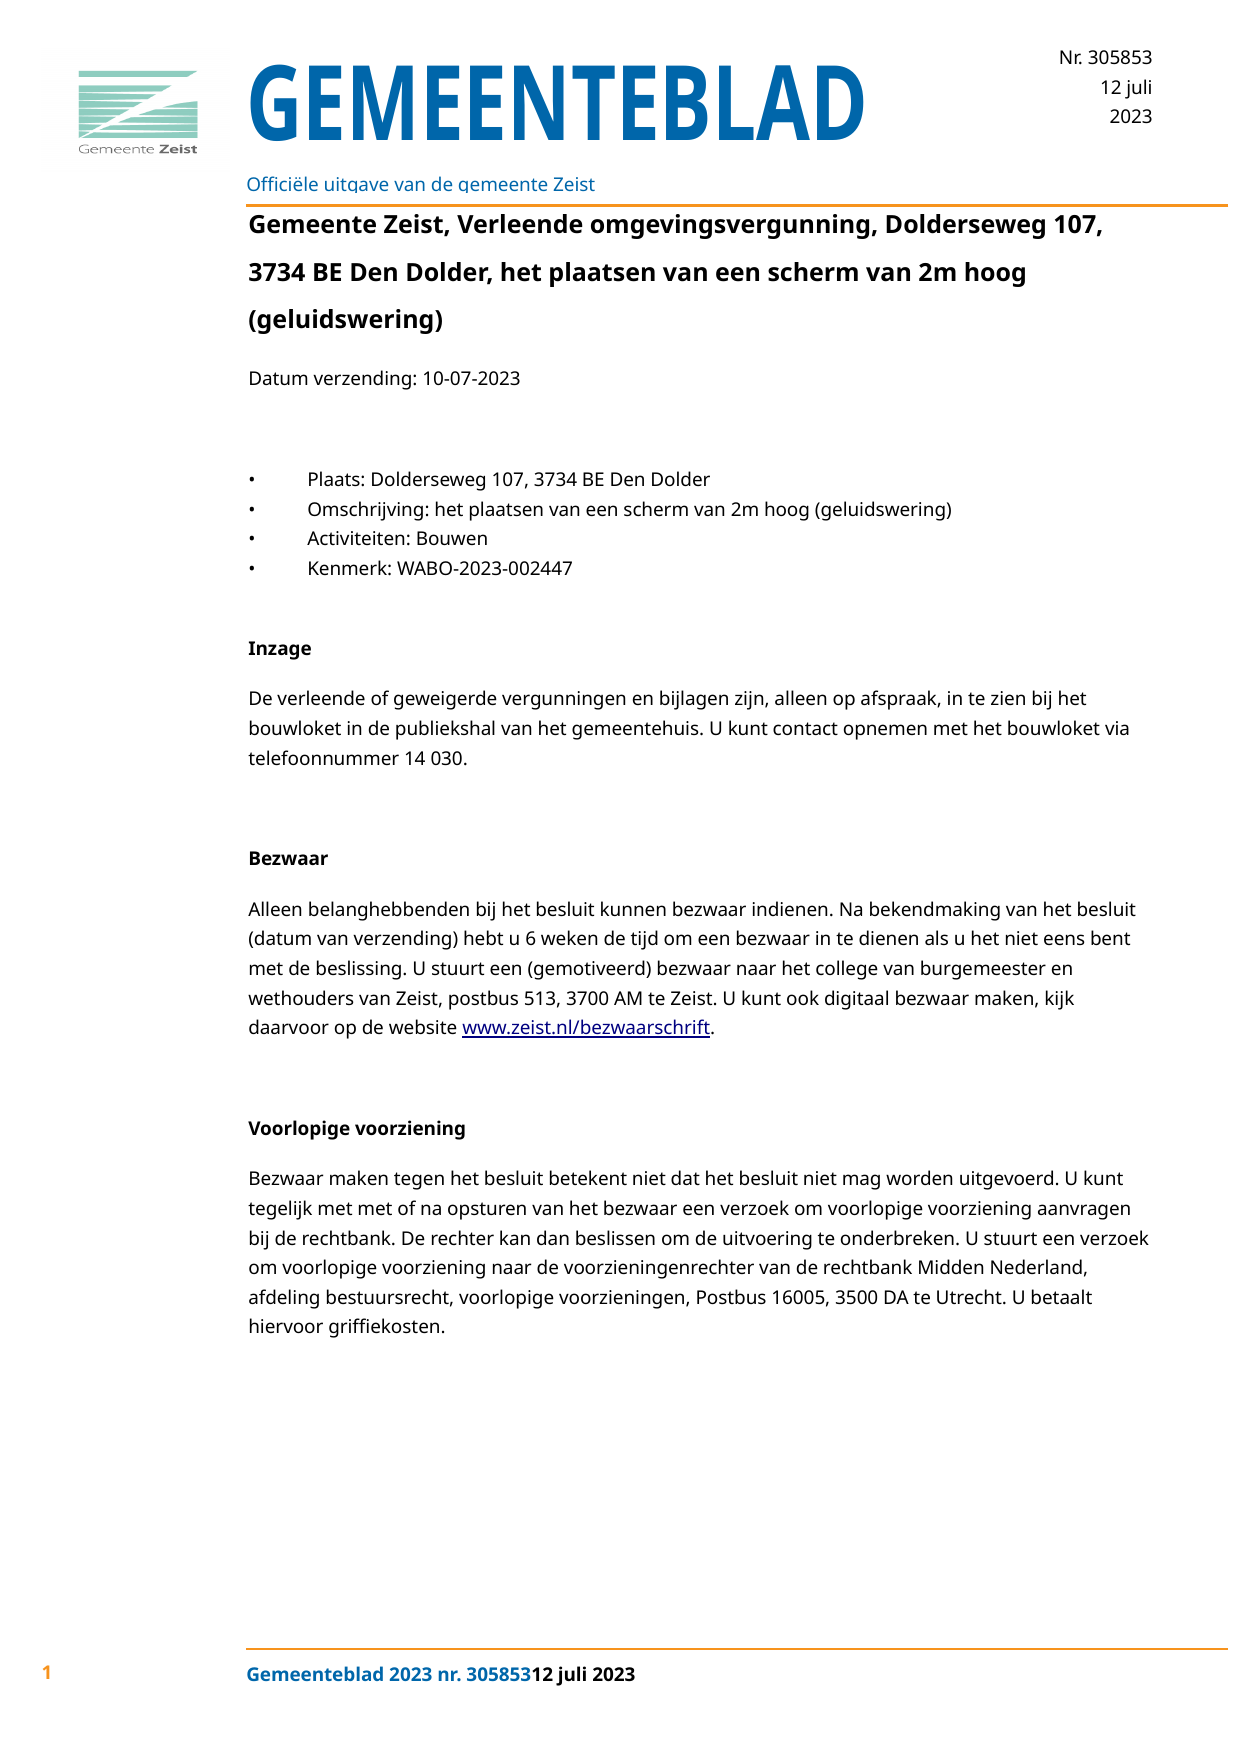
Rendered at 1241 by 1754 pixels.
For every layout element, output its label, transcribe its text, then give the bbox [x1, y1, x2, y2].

text Bezwaar maken tegen het besluit betekent niet dat het besluit niet mag worden uitgevoerd. U kunt tegelijk met met of na opsturen van het bezwaar een verzoek om voorlopige voorziening aanvragen bij de rechtbank. De rechter kan dan beslissen om de uitvoering te onderbreken. U stuurt een verzoek om voorlopige voorziening naar de voorzieningenrechter van de rechtbank Midden Nederland, afdeling bestuursrecht, voorlopige voorzieningen, Postbus 16005, 3500 DA te Utrecht. U betaalt hiervoor griffiekosten. [248, 1166, 1152, 1339]
picture [41, 47, 231, 172]
text Bezwaar [248, 846, 1152, 871]
text De verleende of geweigerde vergunningen en bijlagen zijn, alleen op afspraak, in te zien bij het bouwloket in de publiekshal van het gemeentehuis. U kunt contact opnemen met het bouwloket via telefoonnummer 14 030. [248, 686, 1152, 770]
list Activiteiten: Bouwen [248, 526, 1152, 551]
list Omschrijving: het plaatsen van een scherm van 2m hoog (geluidswering) [248, 496, 1152, 522]
text Gemeente Zeist, Verleende omgevingsvergunning, Dolderseweg 107, 3734 BE Den Dolder, het plaatsen van een scherm van 2m hoog (geluidswering) [248, 207, 1152, 336]
text Inzage [248, 635, 1152, 661]
text Datum verzending: 10-07-2023 [248, 366, 1152, 391]
list Plaats: Dolderseweg 107, 3734 BE Den Dolder [248, 466, 1152, 492]
text Alleen belanghebbenden bij het besluit kunnen bezwaar indienen. Na bekendmaking van het besluit (datum van verzending) hebt u 6 weken de tijd om een bezwaar in te dienen als u het niet eens bent met de beslissing. U stuurt een (gemotiveerd) bezwaar naar het college van burgemeester en wethouders van Zeist, postbus 513, 3700 AM te Zeist. U kunt ook digitaal bezwaar maken, kijk daarvoor op de website www.zeist.nl/bezwaarschrift. [248, 896, 1152, 1040]
text Voorlopige voorziening [248, 1115, 1152, 1141]
list Kenmerk: WABO-2023-002447 [248, 555, 1152, 581]
